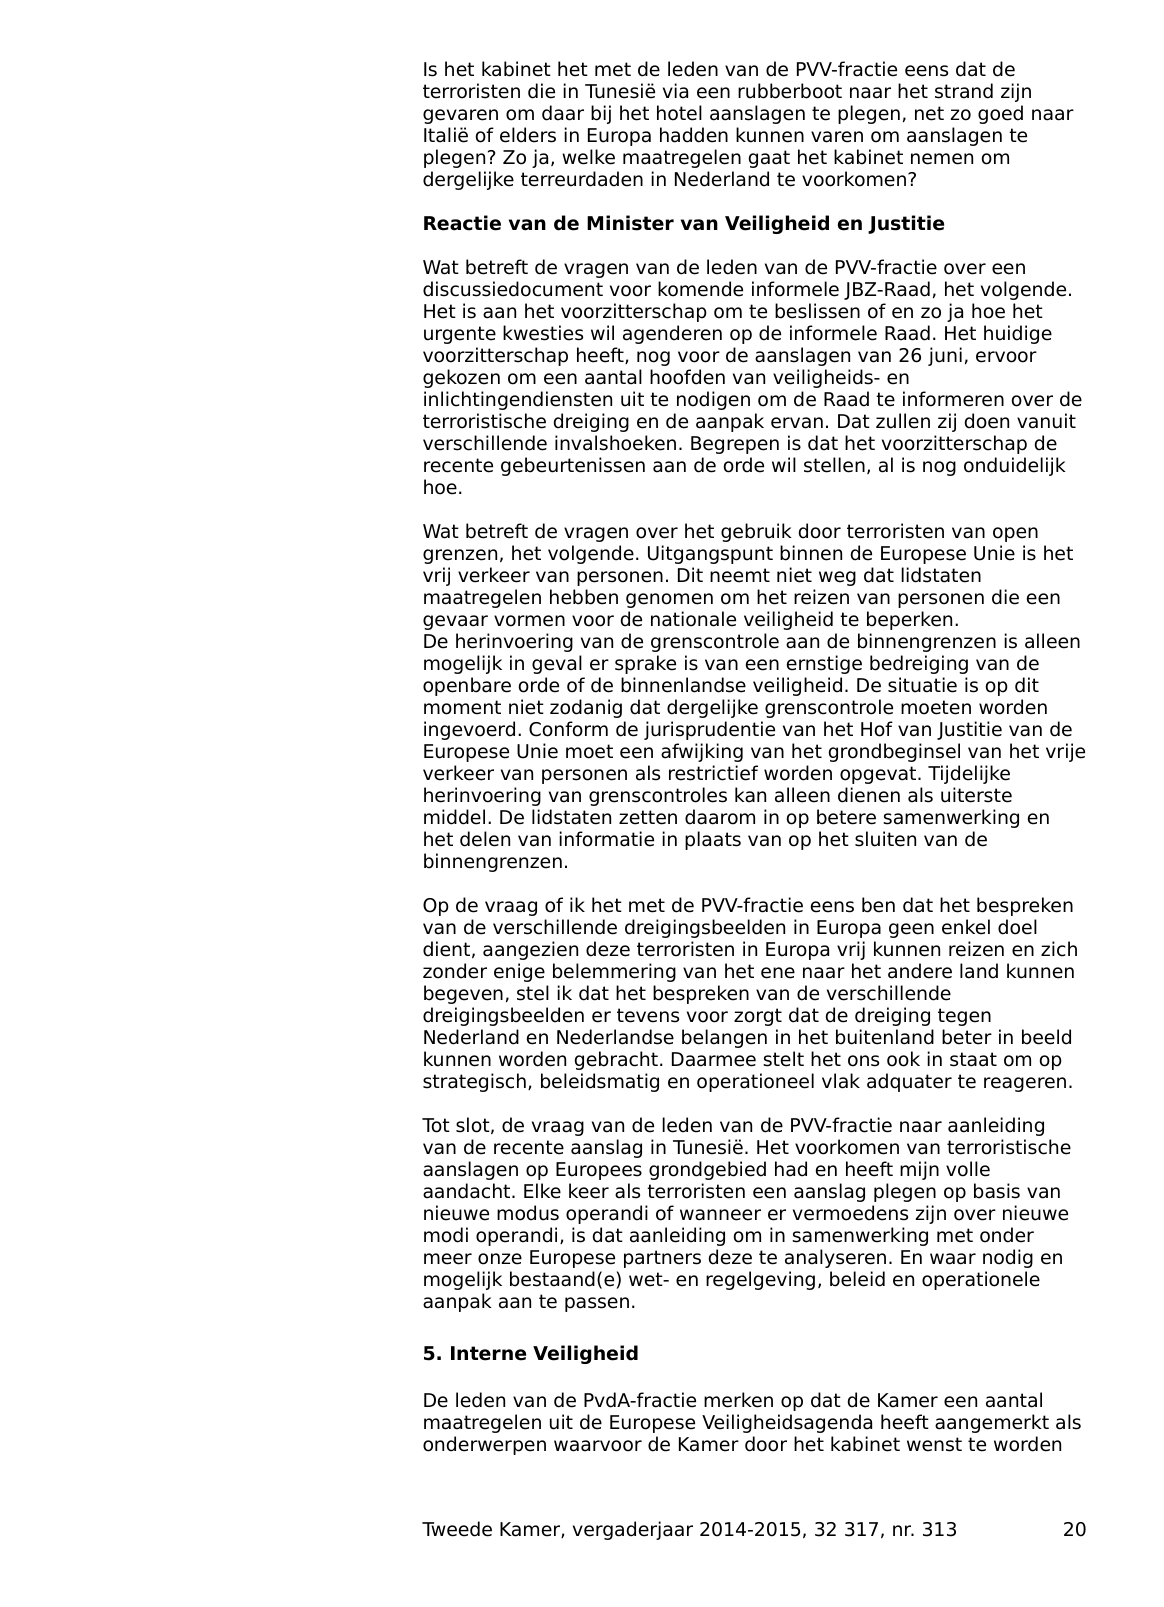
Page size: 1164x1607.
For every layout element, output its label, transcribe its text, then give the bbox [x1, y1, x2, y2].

subtitle Reactie van de Minister van Veiligheid en Justitie [422, 213, 1087, 235]
text De leden van de PvdA-fractie merken op dat de Kamer een aantal maatregelen uit de Europese Veiligheidsagenda heeft aangemerkt als onderwerpen waarvoor de Kamer door het kabinet wenst te worden [422, 1390, 1087, 1456]
text Wat betreft de vragen van de leden van de PVV-fractie over een discussiedocument voor komende informele JBZ-Raad, het volgende. Het is aan het voorzitterschap om te beslissen of en zo ja hoe het urgente kwesties wil agenderen op de informele Raad. Het huidige voorzitterschap heeft, nog voor de aanslagen van 26 juni, ervoor gekozen om een aantal hoofden van veiligheids- en inlichtingendiensten uit te nodigen om de Raad te informeren over de terroristische dreiging en de aanpak ervan. Dat zullen zij doen vanuit verschillende invalshoeken. Begrepen is dat het voorzitterschap de recente gebeurtenissen aan de orde wil stellen, al is nog onduidelijk hoe. [422, 257, 1087, 499]
subtitle 5. Interne Veiligheid [422, 1343, 1087, 1365]
text Wat betreft de vragen over het gebruik door terroristen van open grenzen, het volgende. Uitgangspunt binnen de Europese Unie is het vrij verkeer van personen. Dit neemt niet weg dat lidstaten maatregelen hebben genomen om het reizen van personen die een gevaar vormen voor de nationale veiligheid te beperken. [422, 521, 1087, 631]
text De herinvoering van de grenscontrole aan de binnengrenzen is alleen mogelijk in geval er sprake is van een ernstige bedreiging van de openbare orde of de binnenlandse veiligheid. De situatie is op dit moment niet zodanig dat dergelijke grenscontrole moeten worden ingevoerd. Conform de jurisprudentie van het Hof van Justitie van de Europese Unie moet een afwijking van het grondbeginsel van het vrije verkeer van personen als restrictief worden opgevat. Tijdelijke herinvoering van grenscontroles kan alleen dienen als uiterste middel. De lidstaten zetten daarom in op betere samenwerking en het delen van informatie in plaats van op het sluiten van de binnengrenzen. [422, 631, 1087, 873]
text Is het kabinet het met de leden van de PVV-fractie eens dat de terroristen die in Tunesië via een rubberboot naar het strand zijn gevaren om daar bij het hotel aanslagen te plegen, net zo goed naar Italië of elders in Europa hadden kunnen varen om aanslagen te plegen? Zo ja, welke maatregelen gaat het kabinet nemen om dergelijke terreurdaden in Nederland te voorkomen? [422, 59, 1087, 191]
text Tot slot, de vraag van de leden van de PVV-fractie naar aanleiding van de recente aanslag in Tunesië. Het voorkomen van terroristische aanslagen op Europees grondgebied had en heeft mijn volle aandacht. Elke keer als terroristen een aanslag plegen op basis van nieuwe modus operandi of wanneer er vermoedens zijn over nieuwe modi operandi, is dat aanleiding om in samenwerking met onder meer onze Europese partners deze te analyseren. En waar nodig en mogelijk bestaand(e) wet- en regelgeving, beleid en operationele aanpak aan te passen. [422, 1115, 1087, 1313]
text Op de vraag of ik het met de PVV-fractie eens ben dat het bespreken van de verschillende dreigingsbeelden in Europa geen enkel doel dient, aangezien deze terroristen in Europa vrij kunnen reizen en zich zonder enige belemmering van het ene naar het andere land kunnen begeven, stel ik dat het bespreken van de verschillende dreigingsbeelden er tevens voor zorgt dat de dreiging tegen Nederland en Nederlandse belangen in het buitenland beter in beeld kunnen worden gebracht. Daarmee stelt het ons ook in staat om op strategisch, beleidsmatig en operationeel vlak adquater te reageren. [422, 895, 1087, 1093]
